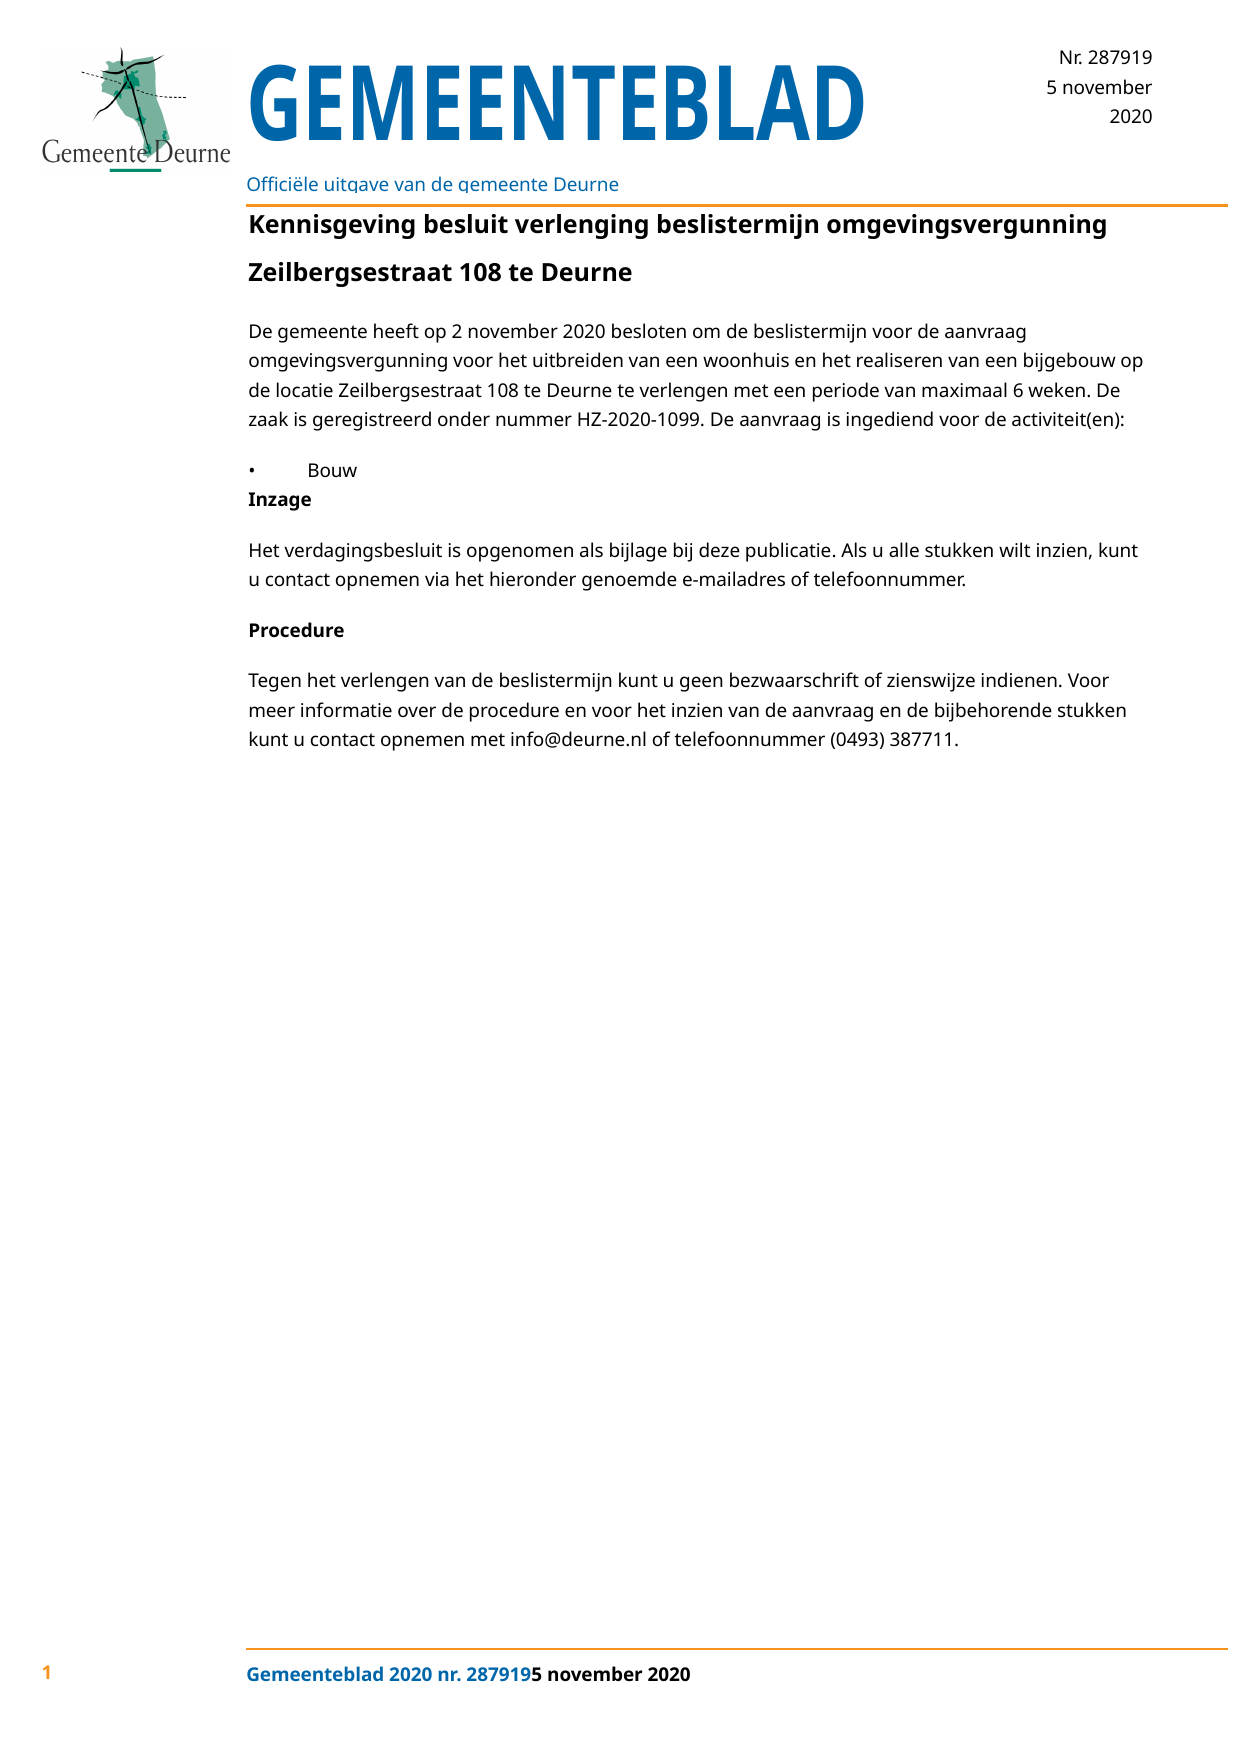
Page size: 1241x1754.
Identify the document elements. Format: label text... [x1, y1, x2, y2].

text Procedure [248, 617, 1152, 643]
text Tegen het verlengen van de beslistermijn kunt u geen bezwaarschrift of zienswijze indienen. Voor meer informatie over de procedure en voor het inzien van de aanvraag en de bijbehorende stukken kunt u contact opnemen met info@deurne.nl of telefoonnummer (0493) 387711. [248, 667, 1152, 752]
picture [41, 47, 231, 172]
list Bouw [248, 457, 1152, 483]
text Het verdagingsbesluit is opgenomen als bijlage bij deze publicatie. Als u alle stukken wilt inzien, kunt u contact opnemen via het hieronder genoemde e-mailadres of telefoonnummer. [248, 537, 1152, 592]
text Kennisgeving besluit verlenging beslistermijn omgevingsvergunning Zeilbergsestraat 108 te Deurne [248, 207, 1152, 288]
text De gemeente heeft op 2 november 2020 besloten om de beslistermijn voor de aanvraag omgevingsvergunning voor het uitbreiden van een woonhuis en het realiseren van een bijgebouw op de locatie Zeilbergsestraat 108 te Deurne te verlengen met een periode van maximaal 6 weken. De zaak is geregistreerd onder nummer HZ-2020-1099. De aanvraag is ingediend voor de activiteit(en): [248, 318, 1152, 432]
text Inzage [248, 487, 1152, 512]
